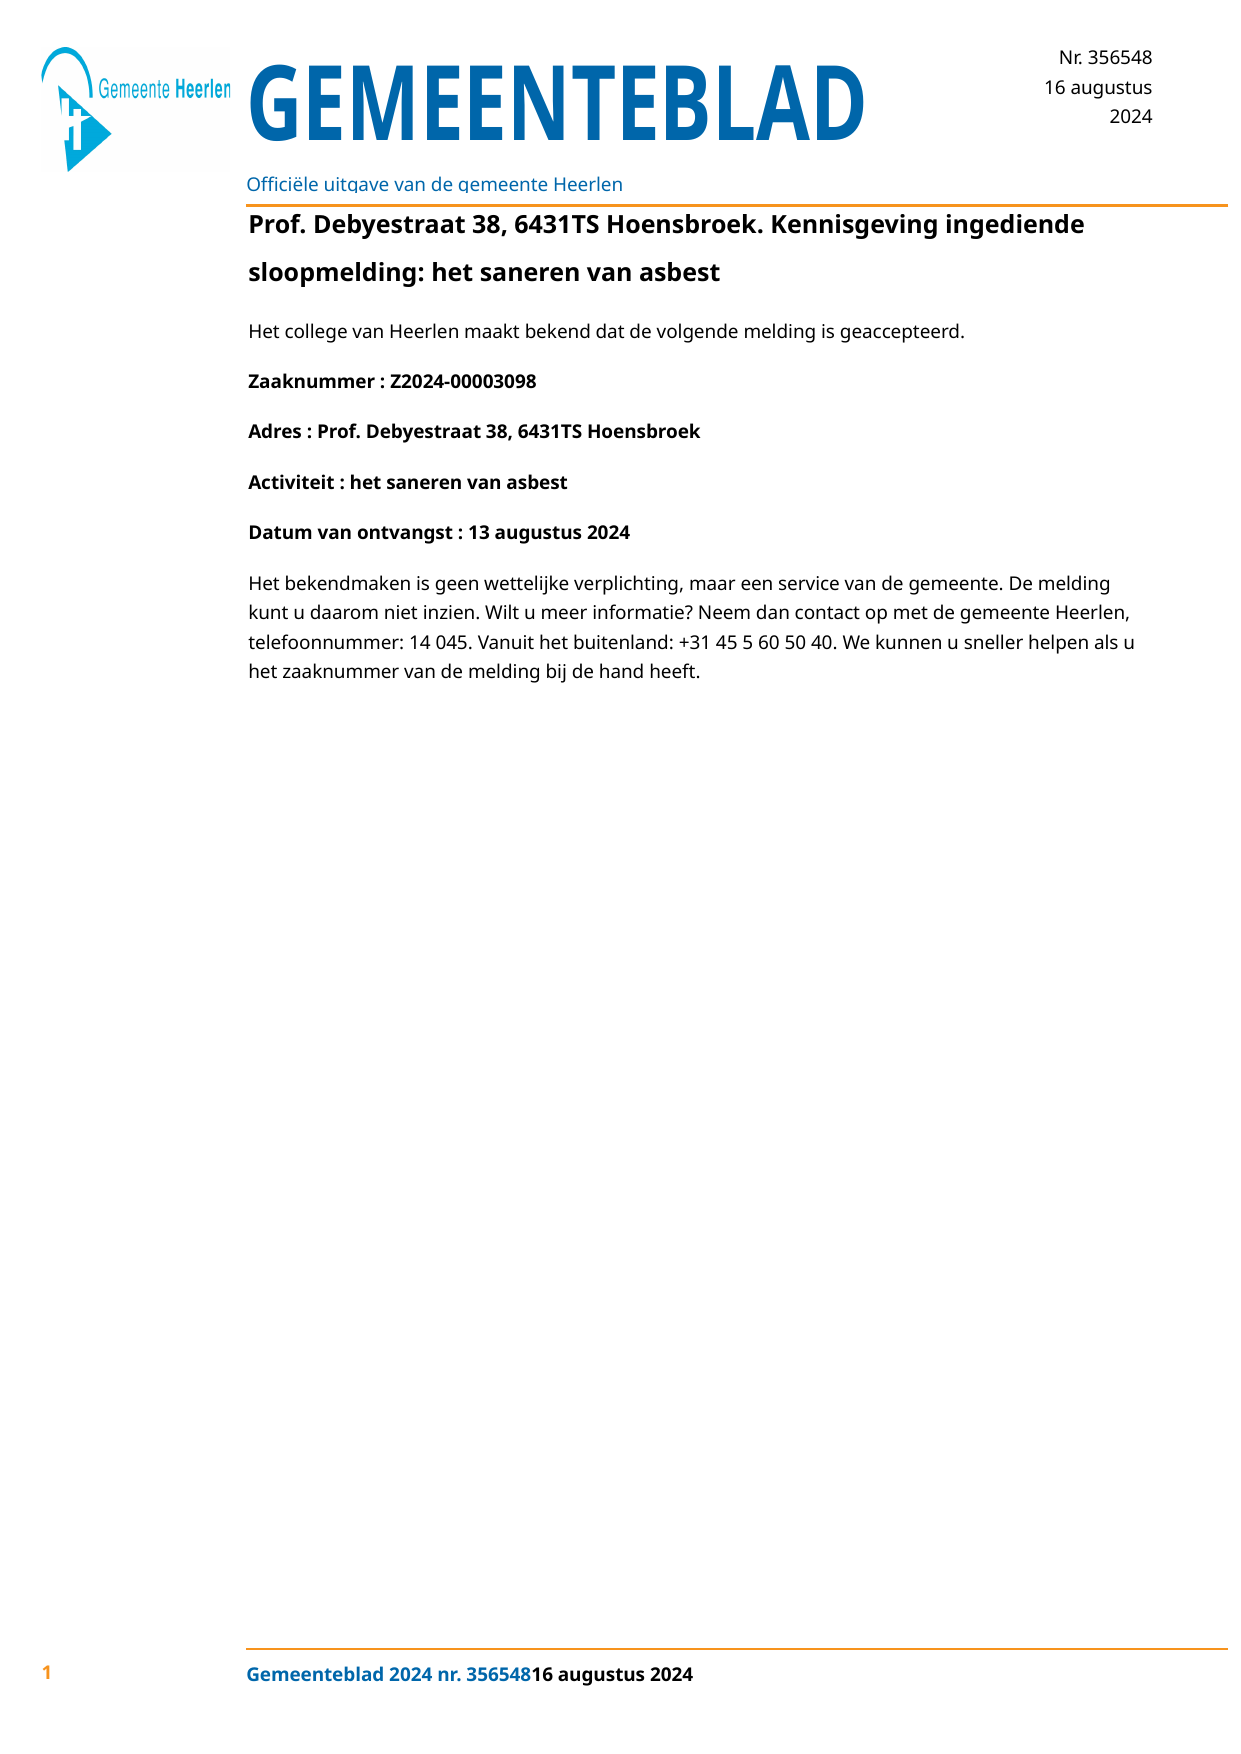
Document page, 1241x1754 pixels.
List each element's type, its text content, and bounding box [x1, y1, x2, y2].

text Adres : Prof. Debyestraat 38, 6431TS Hoensbroek [248, 419, 1152, 444]
text Het college van Heerlen maakt bekend dat de volgende melding is geaccepteerd. [248, 318, 1152, 344]
text Zaaknummer : Z2024-00003098 [248, 368, 1152, 394]
text Activiteit : het saneren van asbest [248, 469, 1152, 495]
text Het bekendmaken is geen wettelijke verplichting, maar een service van de gemeente. De melding kunt u daarom niet inzien. Wilt u meer informatie? Neem dan contact op met de gemeente Heerlen, telefoonnummer: 14 045. Vanuit het buitenland: +31 45 5 60 50 40. We kunnen u sneller helpen als u het zaaknummer van de melding bij de hand heeft. [248, 570, 1152, 684]
picture [41, 47, 231, 172]
picture [41, 47, 59, 70]
text Prof. Debyestraat 38, 6431TS Hoensbroek. Kennisgeving ingediende sloopmelding: het saneren van asbest [248, 207, 1152, 288]
text Datum van ontvangst : 13 augustus 2024 [248, 519, 1152, 545]
